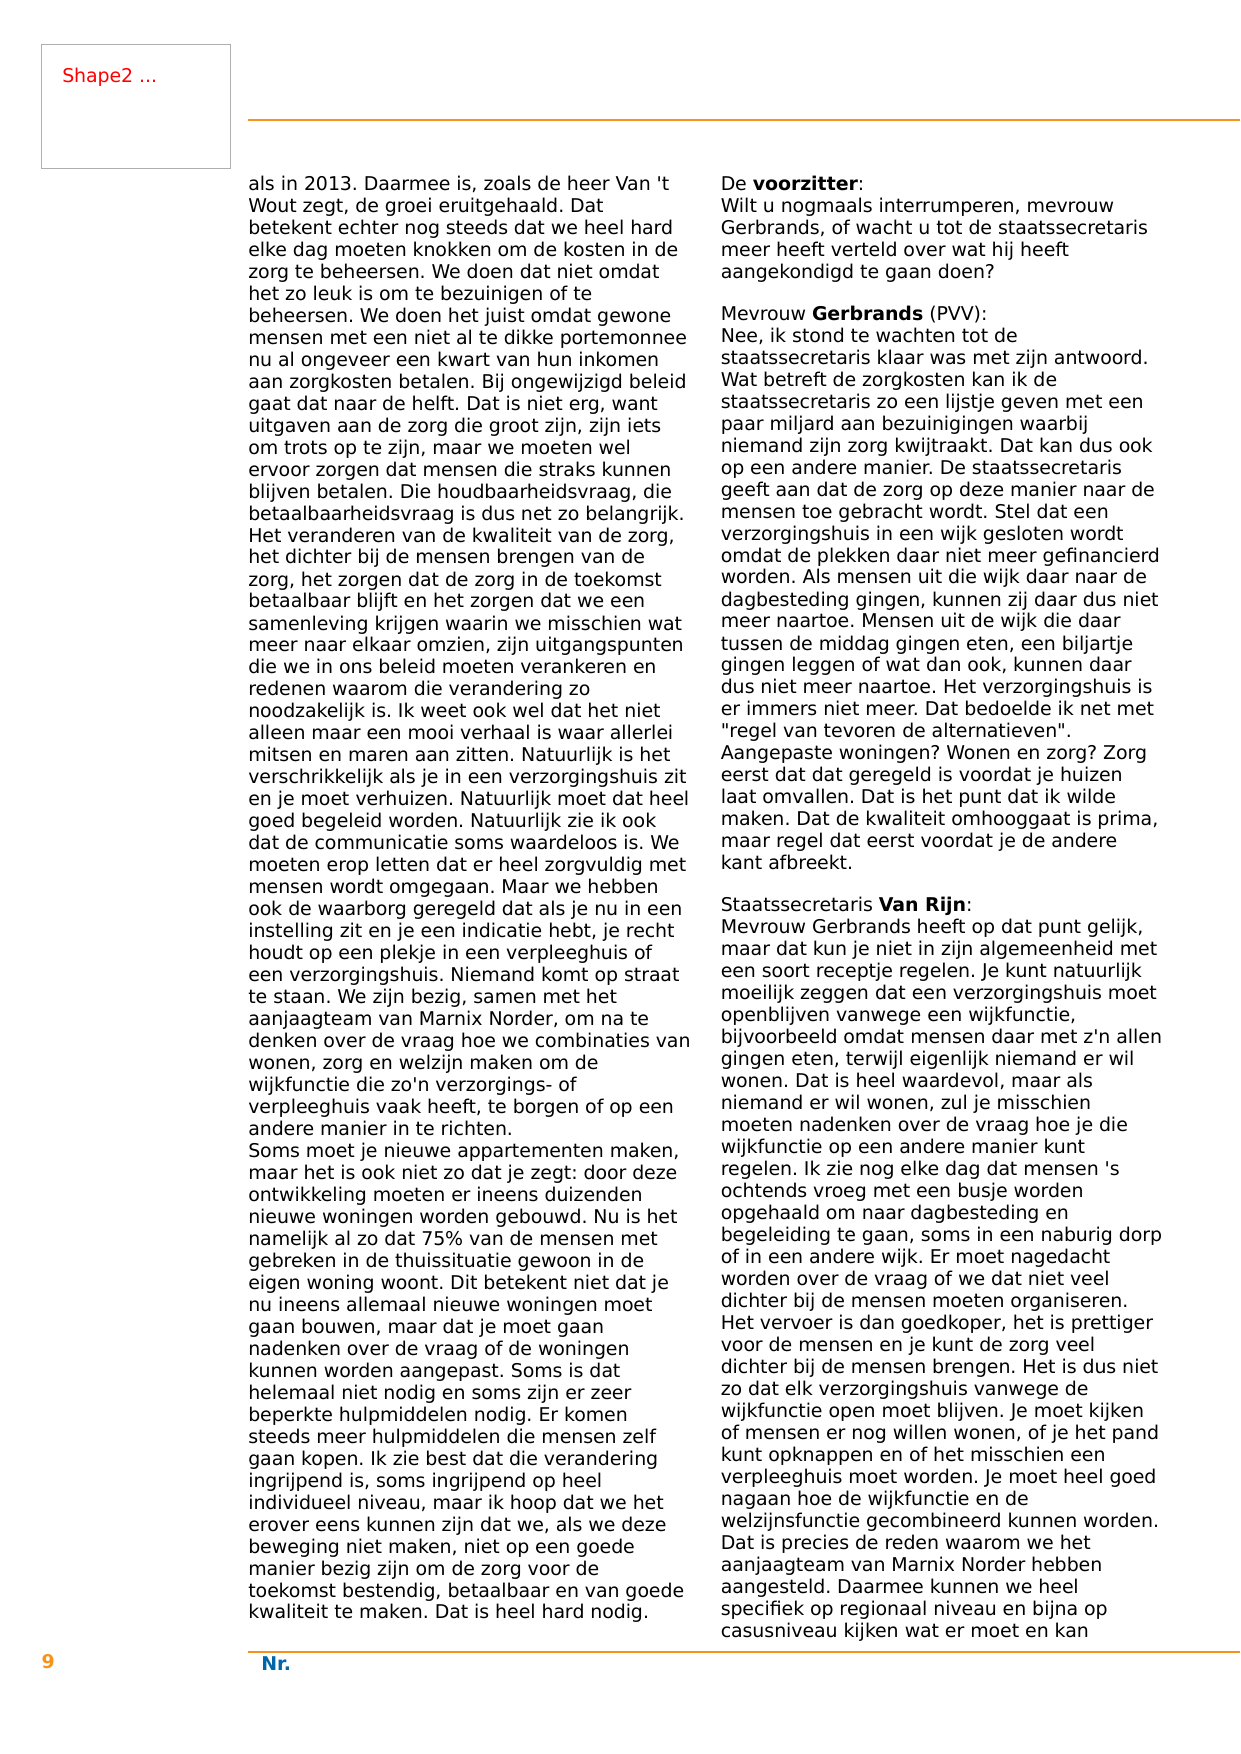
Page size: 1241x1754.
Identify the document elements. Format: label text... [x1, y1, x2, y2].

text Het veranderen van de kwaliteit van de zorg, het dichter bij de mensen brengen van de zorg, het zorgen dat de zorg in de toekomst betaalbaar blijft en het zorgen dat we een samenleving krijgen waarin we misschien wat meer naar elkaar omzien, zijn uitgangspunten die we in ons beleid moeten verankeren en redenen waarom die verandering zo noodzakelijk is. Ik weet ook wel dat het niet alleen maar een mooi verhaal is waar allerlei mitsen en maren aan zitten. Natuurlijk is het verschrikkelijk als je in een verzorgingshuis zit en je moet verhuizen. Natuurlijk moet dat heel goed begeleid worden. Natuurlijk zie ik ook dat de communicatie soms waardeloos is. We moeten erop letten dat er heel zorgvuldig met mensen wordt omgegaan. Maar we hebben ook de waarborg geregeld dat als je nu in een instelling zit en je een indicatie hebt, je recht houdt op een plekje in een verpleeghuis of een verzorgingshuis. Niemand komt op straat te staan. We zijn bezig, samen met het aanjaagteam van Marnix Norder, om na te denken over de vraag hoe we combinaties van wonen, zorg en welzijn maken om de wijkfunctie die zo'n verzorgings- of verpleeghuis vaak heeft, te borgen of op een andere manier in te richten. [248, 524, 691, 1140]
text Soms moet je nieuwe appartementen maken, maar het is ook niet zo dat je zegt: door deze ontwikkeling moeten er ineens duizenden nieuwe woningen worden gebouwd. Nu is het namelijk al zo dat 75% van de mensen met gebreken in de thuissituatie gewoon in de eigen woning woont. Dit betekent niet dat je nu ineens allemaal nieuwe woningen moet gaan bouwen, maar dat je moet gaan nadenken over de vraag of de woningen kunnen worden aangepast. Soms is dat helemaal niet nodig en soms zijn er zeer beperkte hulpmiddelen nodig. Er komen steeds meer hulpmiddelen die mensen zelf gaan kopen. Ik zie best dat die verandering ingrijpend is, soms ingrijpend op heel individueel niveau, maar ik hoop dat we het erover eens kunnen zijn dat we, als we deze beweging niet maken, niet op een goede manier bezig zijn om de zorg voor de toekomst bestendig, betaalbaar en van goede kwaliteit te maken. Dat is heel hard nodig. [248, 1140, 691, 1623]
text Wilt u nogmaals interrumperen, mevrouw Gerbrands, of wacht u tot de staatssecretaris meer heeft verteld over wat hij heeft aangekondigd te gaan doen? [721, 195, 1163, 283]
text Mevrouw Gerbrands (PVV): [721, 303, 1163, 325]
text De voorzitter: [721, 173, 1163, 195]
text Staatssecretaris Van Rijn: [721, 894, 1163, 916]
text Wat betreft de zorgkosten kan ik de staatssecretaris zo een lijstje geven met een paar miljard aan bezuinigingen waarbij niemand zijn zorg kwijtraakt. Dat kan dus ook op een andere manier. De staatssecretaris geeft aan dat de zorg op deze manier naar de mensen toe gebracht wordt. Stel dat een verzorgingshuis in een wijk gesloten wordt omdat de plekken daar niet meer gefinancierd worden. Als mensen uit die wijk daar naar de dagbesteding gingen, kunnen zij daar dus niet meer naartoe. Mensen uit de wijk die daar tussen de middag gingen eten, een biljartje gingen leggen of wat dan ook, kunnen daar dus niet meer naartoe. Het verzorgingshuis is er immers niet meer. Dat bedoelde ik net met "regel van tevoren de alternatieven". Aangepaste woningen? Wonen en zorg? Zorg eerst dat dat geregeld is voordat je huizen laat omvallen. Dat is het punt dat ik wilde maken. Dat de kwaliteit omhooggaat is prima, maar regel dat eerst voordat je de andere kant afbreekt. [721, 369, 1163, 874]
text Mevrouw Gerbrands heeft op dat punt gelijk, maar dat kun je niet in zijn algemeenheid met een soort receptje regelen. Je kunt natuurlijk moeilijk zeggen dat een verzorgingshuis moet openblijven vanwege een wijkfunctie, bijvoorbeeld omdat mensen daar met z'n allen gingen eten, terwijl eigenlijk niemand er wil wonen. Dat is heel waardevol, maar als niemand er wil wonen, zul je misschien moeten nadenken over de vraag hoe je die wijkfunctie op een andere manier kunt regelen. Ik zie nog elke dag dat mensen 's ochtends vroeg met een busje worden opgehaald om naar dagbesteding en begeleiding te gaan, soms in een naburig dorp of in een andere wijk. Er moet nagedacht worden over de vraag of we dat niet veel dichter bij de mensen moeten organiseren. Het vervoer is dan goedkoper, het is prettiger voor de mensen en je kunt de zorg veel dichter bij de mensen brengen. Het is dus niet zo dat elk verzorgingshuis vanwege de wijkfunctie open moet blijven. Je moet kijken of mensen er nog willen wonen, of je het pand kunt opknappen en of het misschien een verpleeghuis moet worden. Je moet heel goed nagaan hoe de wijkfunctie en de welzijnsfunctie gecombineerd kunnen worden. Dat is precies de reden waarom we het aanjaagteam van Marnix Norder hebben aangesteld. Daarmee kunnen we heel specifiek op regionaal niveau en bijna op casusniveau kijken wat er moet en kan [721, 916, 1163, 1641]
text Nee, ik stond te wachten tot de staatssecretaris klaar was met zijn antwoord. [721, 325, 1163, 369]
text als in 2013. Daarmee is, zoals de heer Van 't Wout zegt, de groei eruitgehaald. Dat betekent echter nog steeds dat we heel hard elke dag moeten knokken om de kosten in de zorg te beheersen. We doen dat niet omdat het zo leuk is om te bezuinigen of te beheersen. We doen het juist omdat gewone mensen met een niet al te dikke portemonnee nu al ongeveer een kwart van hun inkomen aan zorgkosten betalen. Bij ongewijzigd beleid gaat dat naar de helft. Dat is niet erg, want uitgaven aan de zorg die groot zijn, zijn iets om trots op te zijn, maar we moeten wel ervoor zorgen dat mensen die straks kunnen blijven betalen. Die houdbaarheidsvraag, die betaalbaarheidsvraag is dus net zo belangrijk. [248, 173, 691, 524]
